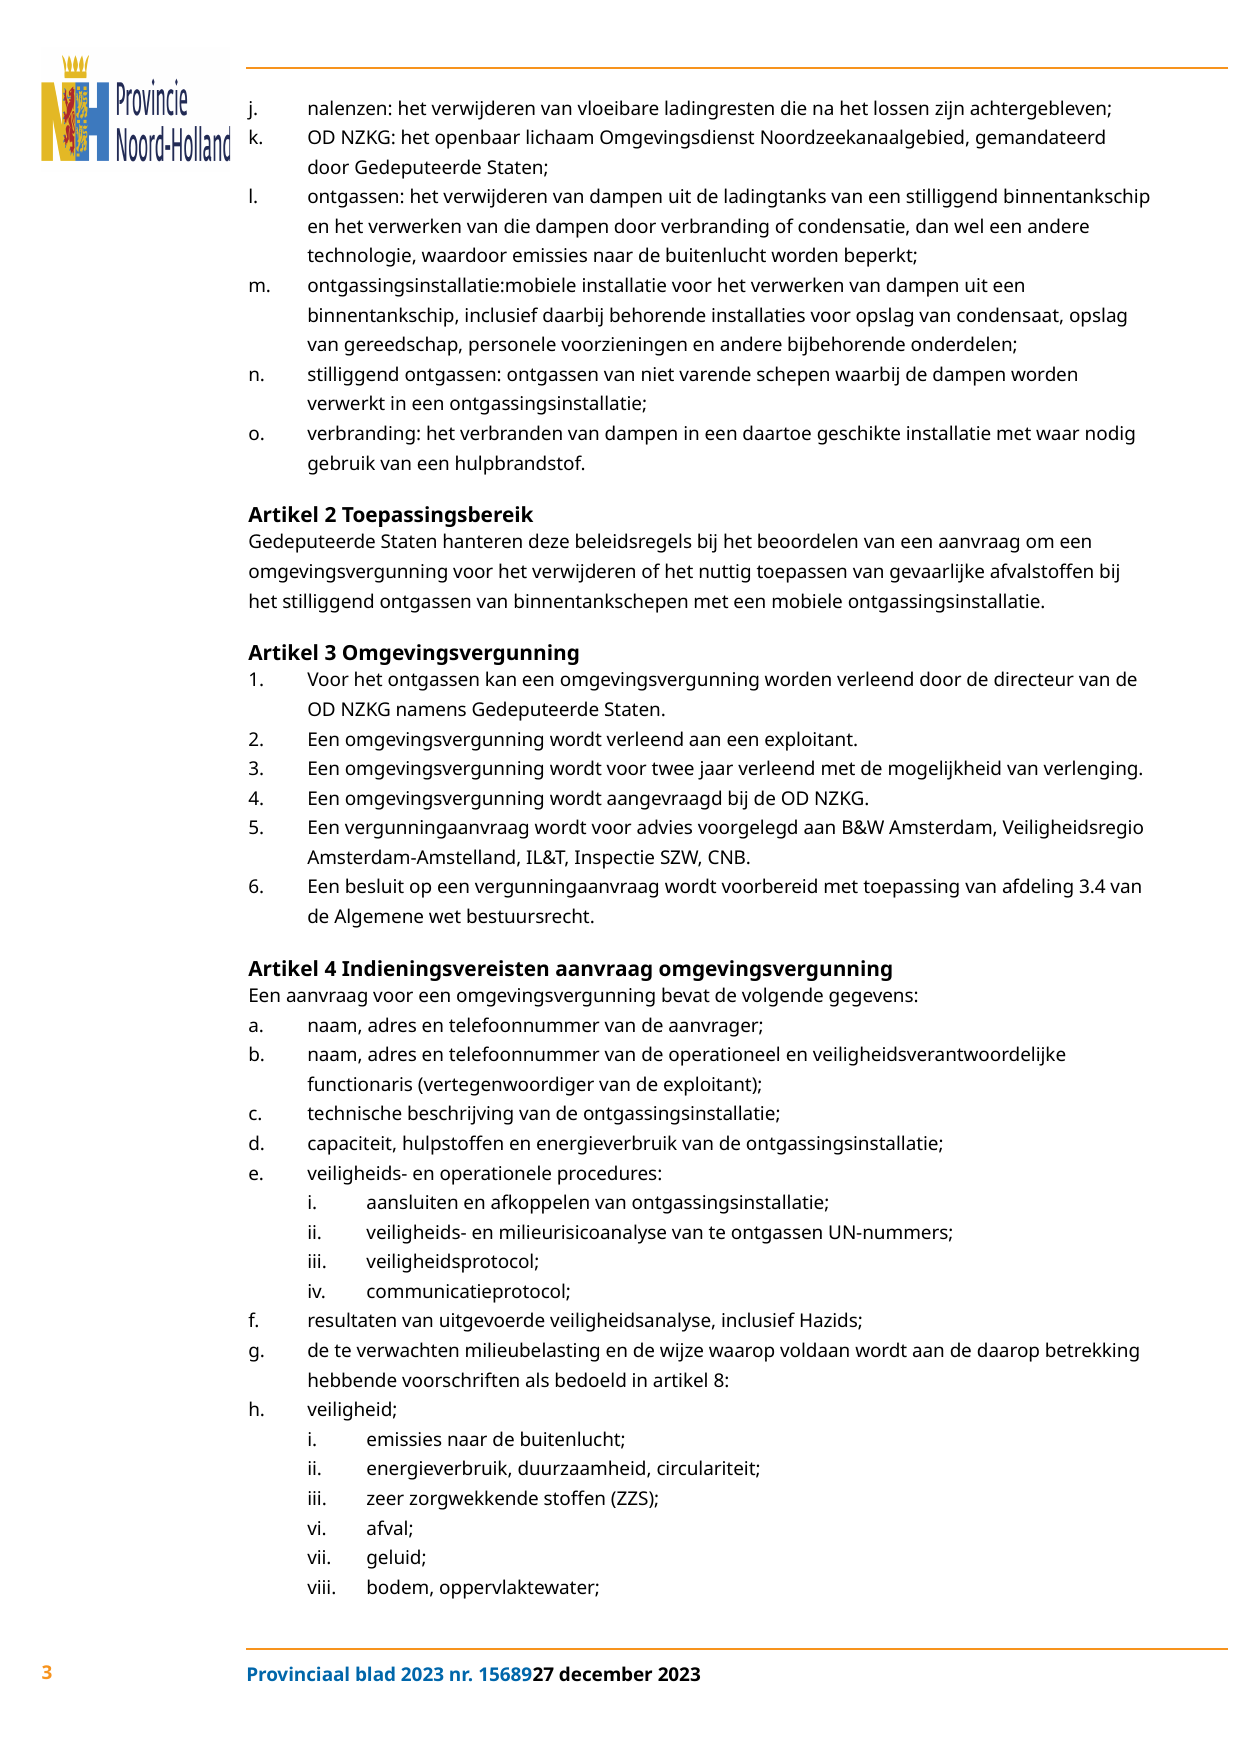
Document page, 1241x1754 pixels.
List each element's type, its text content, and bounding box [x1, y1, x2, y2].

list veiligheids- en milieurisicoanalyse van te ontgassen UN-nummers; [307, 1219, 1152, 1244]
text Een aanvraag voor een omgevingsvergunning bevat de volgende gegevens: [248, 982, 1152, 1008]
list OD NZKG: het openbaar lichaam Omgevingsdienst Noordzeekanaalgebied, gemandateerd door Gedeputeerde Staten; [248, 124, 1152, 180]
list ontgassingsinstallatie:mobiele installatie voor het verwerken van dampen uit een binnentankschip, inclusief daarbij behorende installaties voor opslag van condensaat, opslag van gereedschap, personele voorzieningen en andere bijbehorende onderdelen; [248, 272, 1152, 357]
list ontgassen: het verwijderen van dampen uit de ladingtanks van een stilliggend binnentankschip en het verwerken van die dampen door verbranding of condensatie, dan wel een andere technologie, waardoor emissies naar de buitenlucht worden beperkt; [248, 183, 1152, 268]
list afval; [307, 1515, 1152, 1540]
list veiligheidsprotocol; [307, 1248, 1152, 1274]
list bodem, oppervlaktewater; [307, 1574, 1152, 1599]
list Een besluit op een vergunningaanvraag wordt voorbereid met toepassing van afdeling 3.4 van de Algemene wet bestuursrecht. [248, 874, 1152, 929]
list communicatieprotocol; [307, 1278, 1152, 1304]
list zeer zorgwekkende stoffen (ZZS); [307, 1485, 1152, 1511]
list aansluiten en afkoppelen van ontgassingsinstallatie; [307, 1189, 1152, 1215]
list Een omgevingsvergunning wordt voor twee jaar verleend met de mogelijkheid van verlenging. [248, 755, 1152, 781]
text Gedeputeerde Staten hanteren deze beleidsregels bij het beoordelen van een aanvraag om een omgevingsvergunning voor het verwijderen of het nuttig toepassen van gevaarlijke afvalstoffen bij het stilliggend ontgassen van binnentankschepen met een mobiele ontgassingsinstallatie. [248, 529, 1152, 613]
list de te verwachten milieubelasting en de wijze waarop voldaan wordt aan de daarop betrekking hebbende voorschriften als bedoeld in artikel 8: [248, 1337, 1152, 1392]
list Een omgevingsvergunning wordt verleend aan een exploitant. [248, 726, 1152, 752]
list Een vergunningaanvraag wordt voor advies voorgelegd aan B&W Amsterdam, Veiligheidsregio Amsterdam-Amstelland, IL&T, Inspectie SZW, CNB. [248, 814, 1152, 870]
list emissies naar de buitenlucht; [307, 1426, 1152, 1452]
list naam, adres en telefoonnummer van de operationeel en veiligheidsverantwoordelijke functionaris (vertegenwoordiger van de exploitant); [248, 1041, 1152, 1097]
list geluid; [307, 1544, 1152, 1570]
list stilliggend ontgassen: ontgassen van niet varende schepen waarbij de dampen worden verwerkt in een ontgassingsinstallatie; [248, 361, 1152, 416]
list resultaten van uitgevoerde veiligheidsanalyse, inclusief Hazids; [248, 1308, 1152, 1333]
text Artikel 4 Indieningsvereisten aanvraag omgevingsvergunning [248, 954, 1152, 982]
text Artikel 2 Toepassingsbereik [248, 500, 1152, 529]
list energieverbruik, duurzaamheid, circulariteit; [307, 1456, 1152, 1481]
text Artikel 3 Omgevingsvergunning [248, 638, 1152, 667]
list Voor het ontgassen kan een omgevingsvergunning worden verleend door de directeur van de OD NZKG namens Gedeputeerde Staten. [248, 667, 1152, 722]
picture [41, 47, 231, 172]
list naam, adres en telefoonnummer van de aanvrager; [248, 1012, 1152, 1037]
list technische beschrijving van de ontgassingsinstallatie; [248, 1101, 1152, 1126]
list veiligheids- en operationele procedures: [248, 1160, 1152, 1185]
list nalenzen: het verwijderen van vloeibare ladingresten die na het lossen zijn achtergebleven; [248, 95, 1152, 121]
list capaciteit, hulpstoffen en energieverbruik van de ontgassingsinstallatie; [248, 1130, 1152, 1156]
list veiligheid; [248, 1396, 1152, 1422]
list Een omgevingsvergunning wordt aangevraagd bij de OD NZKG. [248, 785, 1152, 811]
list verbranding: het verbranden van dampen in een daartoe geschikte installatie met waar nodig gebruik van een hulpbrandstof. [248, 420, 1152, 476]
